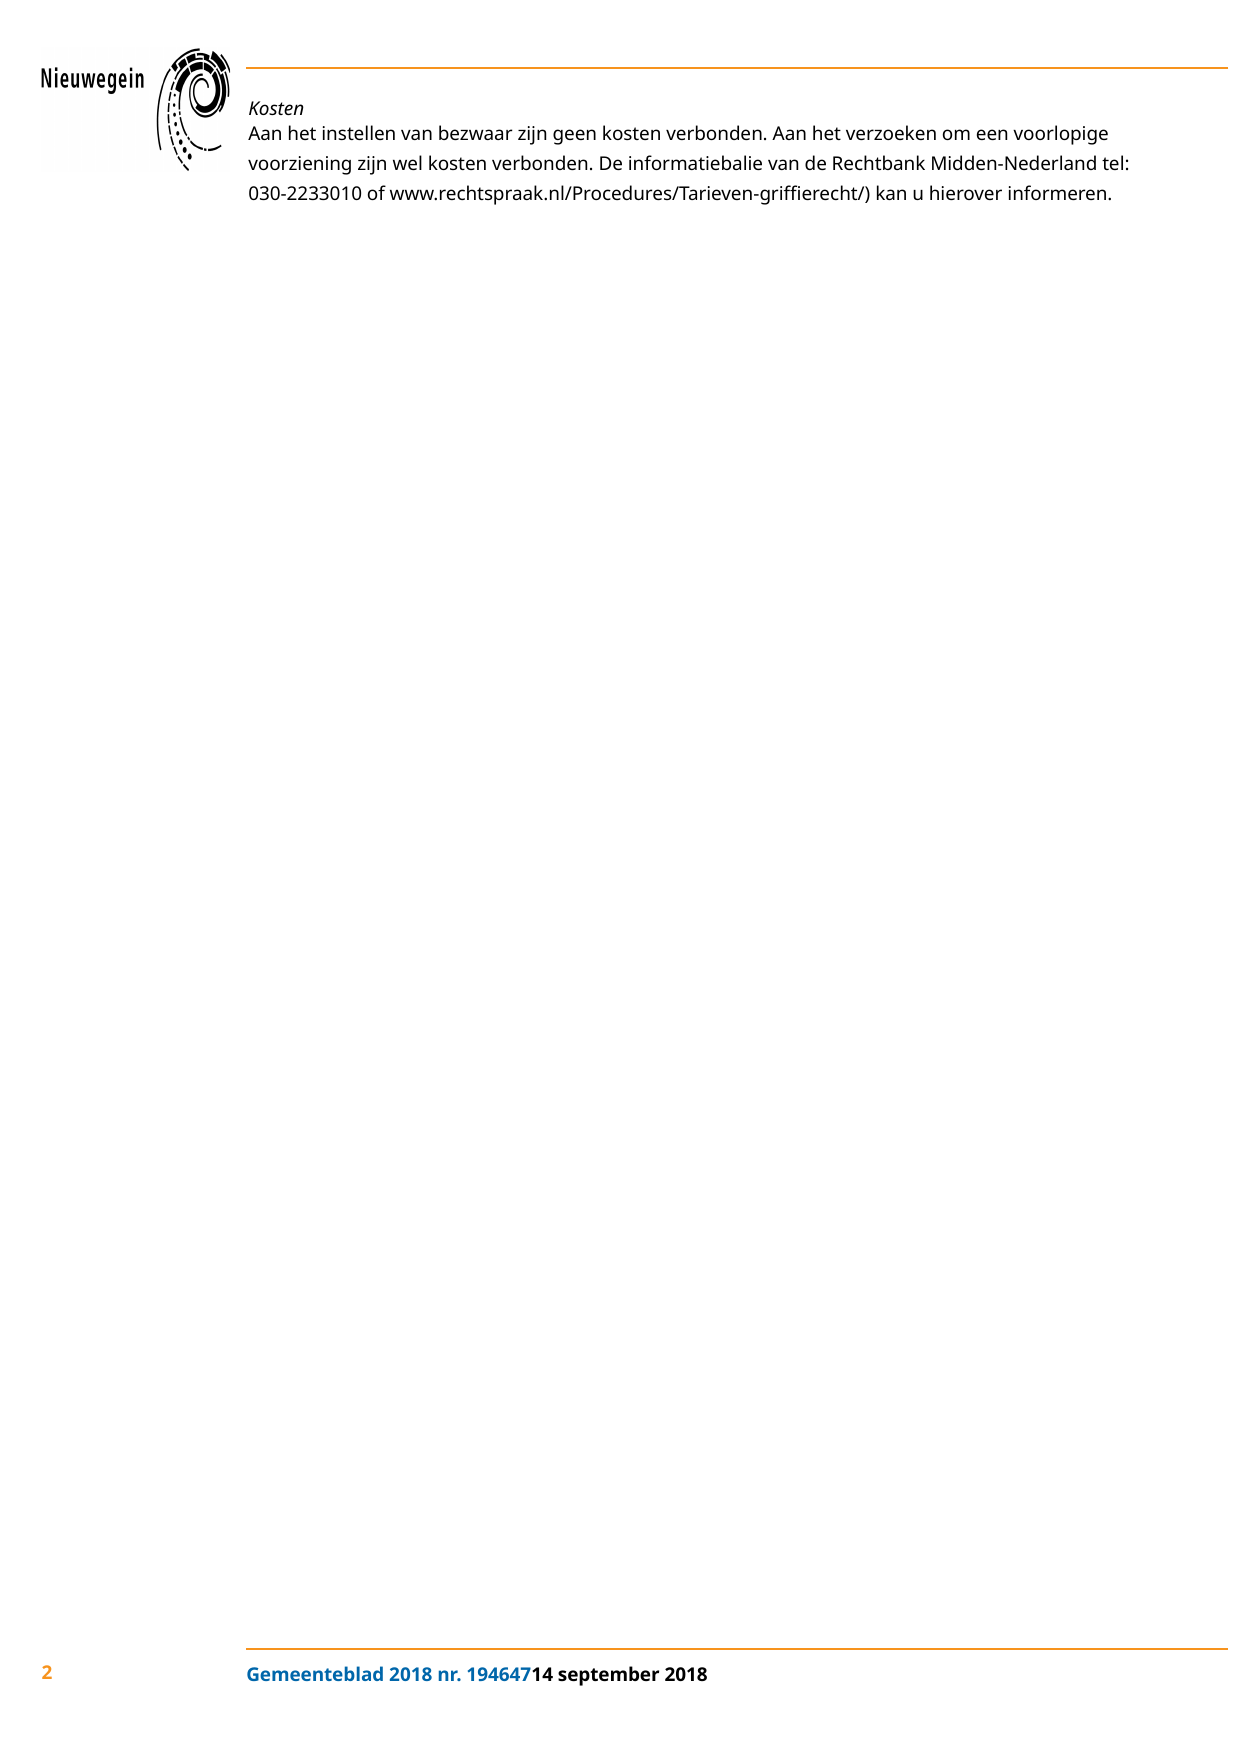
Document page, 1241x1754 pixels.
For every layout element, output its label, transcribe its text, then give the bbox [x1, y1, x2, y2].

text Aan het instellen van bezwaar zijn geen kosten verbonden. Aan het verzoeken om een voorlopige voorziening zijn wel kosten verbonden. De informatiebalie van de Rechtbank Midden-Nederland tel: 030-2233010 of www.rechtspraak.nl/Procedures/Tarieven-griffierecht/) kan u hierover informeren. [248, 121, 1152, 205]
text Kosten [248, 95, 1152, 121]
picture [41, 47, 231, 172]
